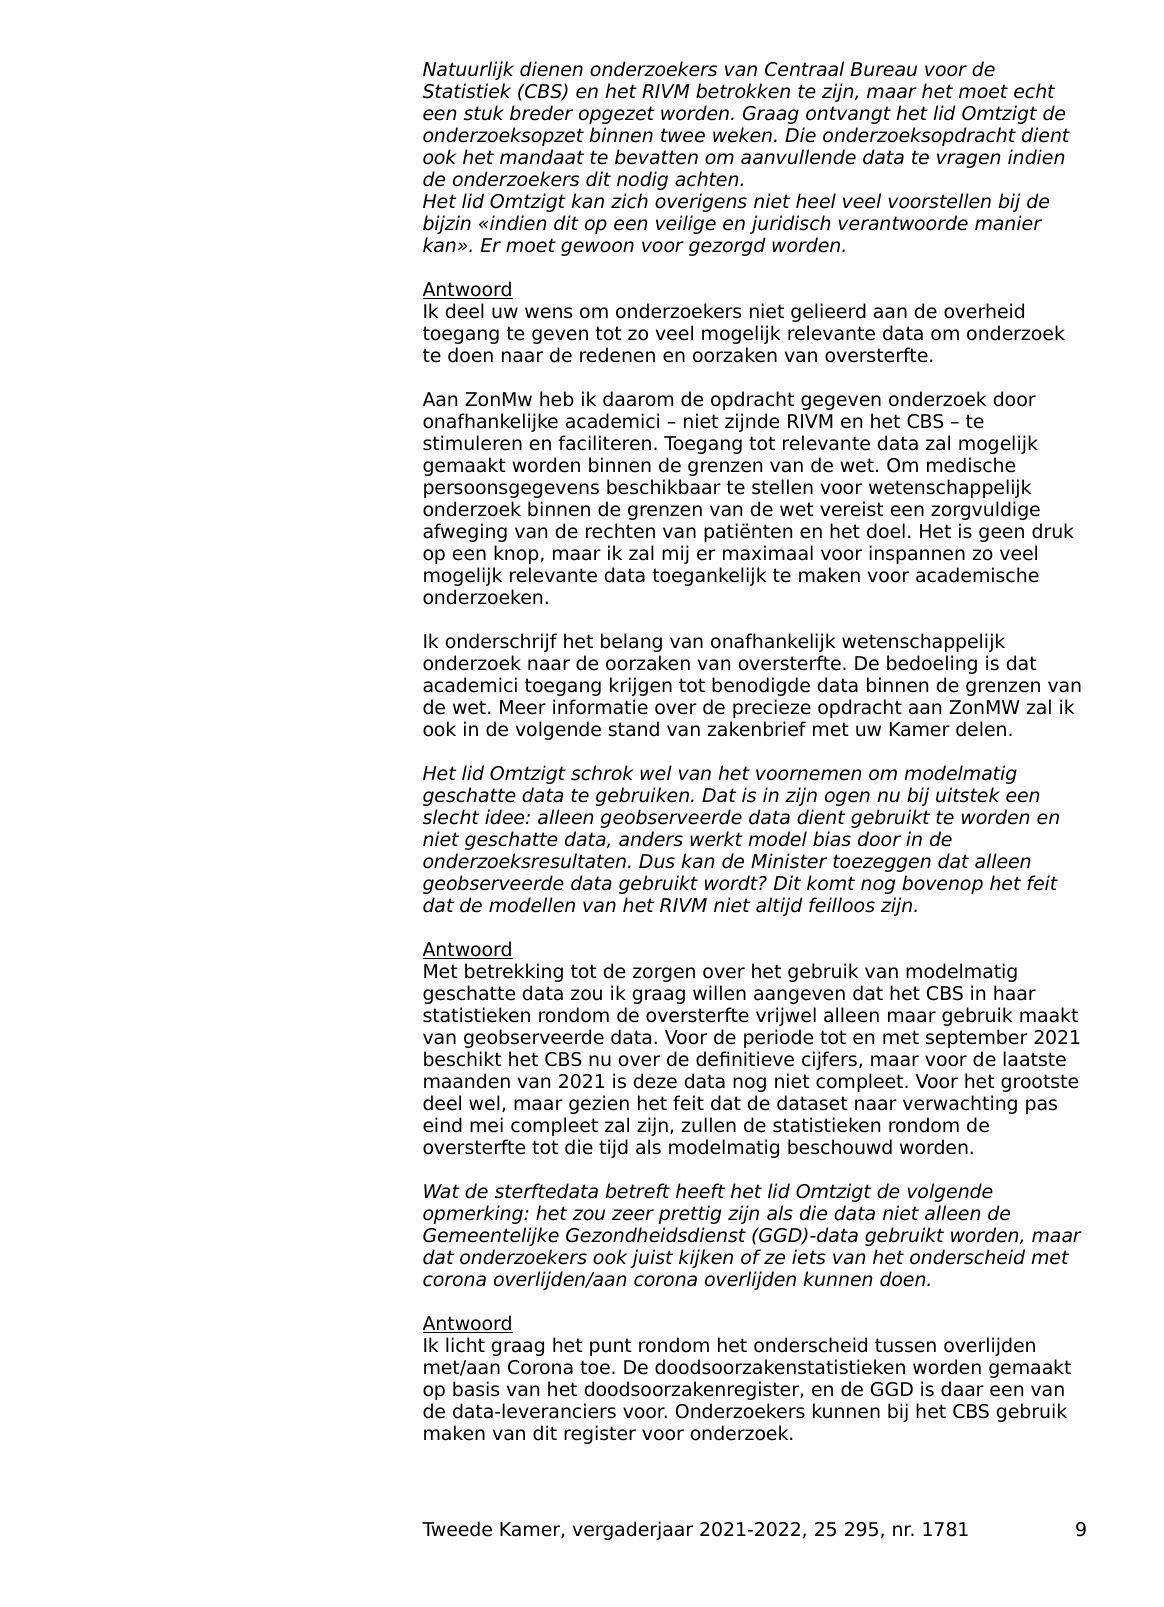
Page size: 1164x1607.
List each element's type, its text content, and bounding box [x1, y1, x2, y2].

subtitle Antwoord [422, 279, 1087, 301]
text Wat de sterftedata betreft heeft het lid Omtzigt de volgende opmerking: het zou zeer prettig zijn als die data niet alleen de Gemeentelijke Gezondheidsdienst (GGD)-data gebruikt worden, maar dat onderzoekers ook juist kijken of ze iets van het onderscheid met corona overlijden/aan corona overlijden kunnen doen. [422, 1181, 1087, 1291]
text Ik deel uw wens om onderzoekers niet gelieerd aan de overheid toegang te geven tot zo veel mogelijk relevante data om onderzoek te doen naar de redenen en oorzaken van oversterfte. [422, 301, 1087, 367]
text Het lid Omtzigt kan zich overigens niet heel veel voorstellen bij de bijzin «indien dit op een veilige en juridisch verantwoorde manier kan». Er moet gewoon voor gezorgd worden. [422, 191, 1087, 257]
text Ik onderschrijf het belang van onafhankelijk wetenschappelijk onderzoek naar de oorzaken van oversterfte. De bedoeling is dat academici toegang krijgen tot benodigde data binnen de grenzen van de wet. Meer informatie over de precieze opdracht aan ZonMW zal ik ook in de volgende stand van zakenbrief met uw Kamer delen. [422, 631, 1087, 741]
text Aan ZonMw heb ik daarom de opdracht gegeven onderzoek door onafhankelijke academici – niet zijnde RIVM en het CBS – te stimuleren en faciliteren. Toegang tot relevante data zal mogelijk gemaakt worden binnen de grenzen van de wet. Om medische persoonsgegevens beschikbaar te stellen voor wetenschappelijk onderzoek binnen de grenzen van de wet vereist een zorgvuldige afweging van de rechten van patiënten en het doel. Het is geen druk op een knop, maar ik zal mij er maximaal voor inspannen zo veel mogelijk relevante data toegankelijk te maken voor academische onderzoeken. [422, 389, 1087, 609]
text Ik licht graag het punt rondom het onderscheid tussen overlijden met/aan Corona toe. De doodsoorzakenstatistieken worden gemaakt op basis van het doodsoorzakenregister, en de GGD is daar een van de data-leveranciers voor. Onderzoekers kunnen bij het CBS gebruik maken van dit register voor onderzoek. [422, 1335, 1087, 1445]
subtitle Antwoord [422, 939, 1087, 961]
subtitle Antwoord [422, 1313, 1087, 1335]
text Het lid Omtzigt schrok wel van het voornemen om modelmatig geschatte data te gebruiken. Dat is in zijn ogen nu bij uitstek een slecht idee: alleen geobserveerde data dient gebruikt te worden en niet geschatte data, anders werkt model bias door in de onderzoeksresultaten. Dus kan de Minister toezeggen dat alleen geobserveerde data gebruikt wordt? Dit komt nog bovenop het feit dat de modellen van het RIVM niet altijd feilloos zijn. [422, 763, 1087, 917]
text Natuurlijk dienen onderzoekers van Centraal Bureau voor de Statistiek (CBS) en het RIVM betrokken te zijn, maar het moet echt een stuk breder opgezet worden. Graag ontvangt het lid Omtzigt de onderzoeksopzet binnen twee weken. Die onderzoeksopdracht dient ook het mandaat te bevatten om aanvullende data te vragen indien de onderzoekers dit nodig achten. [422, 59, 1087, 191]
text Met betrekking tot de zorgen over het gebruik van modelmatig geschatte data zou ik graag willen aangeven dat het CBS in haar statistieken rondom de oversterfte vrijwel alleen maar gebruik maakt van geobserveerde data. Voor de periode tot en met september 2021 beschikt het CBS nu over de definitieve cijfers, maar voor de laatste maanden van 2021 is deze data nog niet compleet. Voor het grootste deel wel, maar gezien het feit dat de dataset naar verwachting pas eind mei compleet zal zijn, zullen de statistieken rondom de oversterfte tot die tijd als modelmatig beschouwd worden. [422, 961, 1087, 1159]
